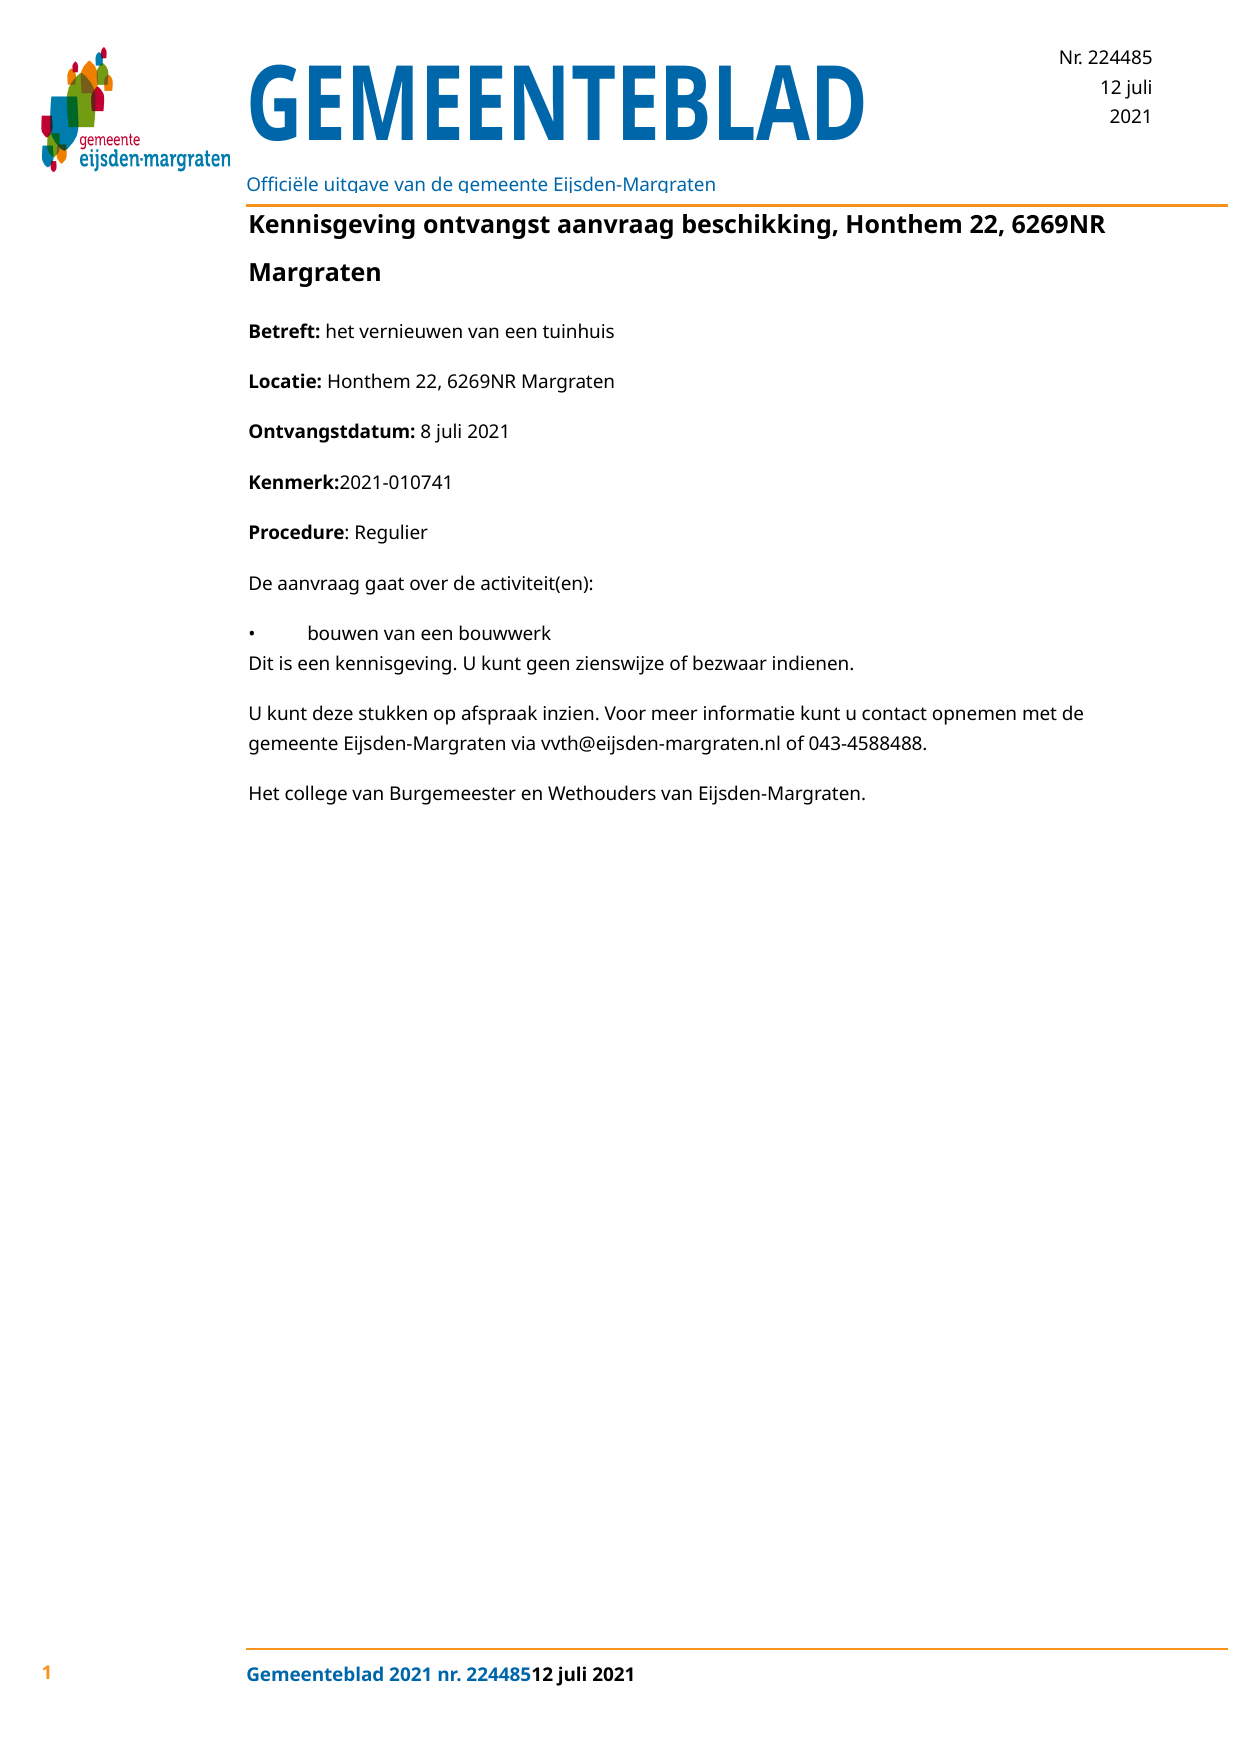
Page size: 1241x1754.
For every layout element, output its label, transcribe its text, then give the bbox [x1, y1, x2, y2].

text Locatie: Honthem 22, 6269NR Margraten [248, 368, 1152, 394]
list bouwen van een bouwwerk [248, 620, 1152, 646]
text Het college van Burgemeester en Wethouders van Eijsden-Margraten. [248, 780, 1152, 806]
text De aanvraag gaat over de activiteit(en): [248, 570, 1152, 596]
text Procedure: Regulier [248, 519, 1152, 545]
text Ontvangstdatum: 8 juli 2021 [248, 419, 1152, 444]
text U kunt deze stukken op afspraak inzien. Voor meer informatie kunt u contact opnemen met de gemeente Eijsden-Margraten via vvth@eijsden-margraten.nl of 043-4588488. [248, 700, 1152, 756]
text Kenmerk:2021-010741 [248, 469, 1152, 495]
text Kennisgeving ontvangst aanvraag beschikking, Honthem 22, 6269NR Margraten [248, 207, 1152, 288]
text Dit is een kennisgeving. U kunt geen zienswijze of bezwaar indienen. [248, 650, 1152, 676]
picture [41, 47, 231, 172]
text Betreft: het vernieuwen van een tuinhuis [248, 318, 1152, 344]
